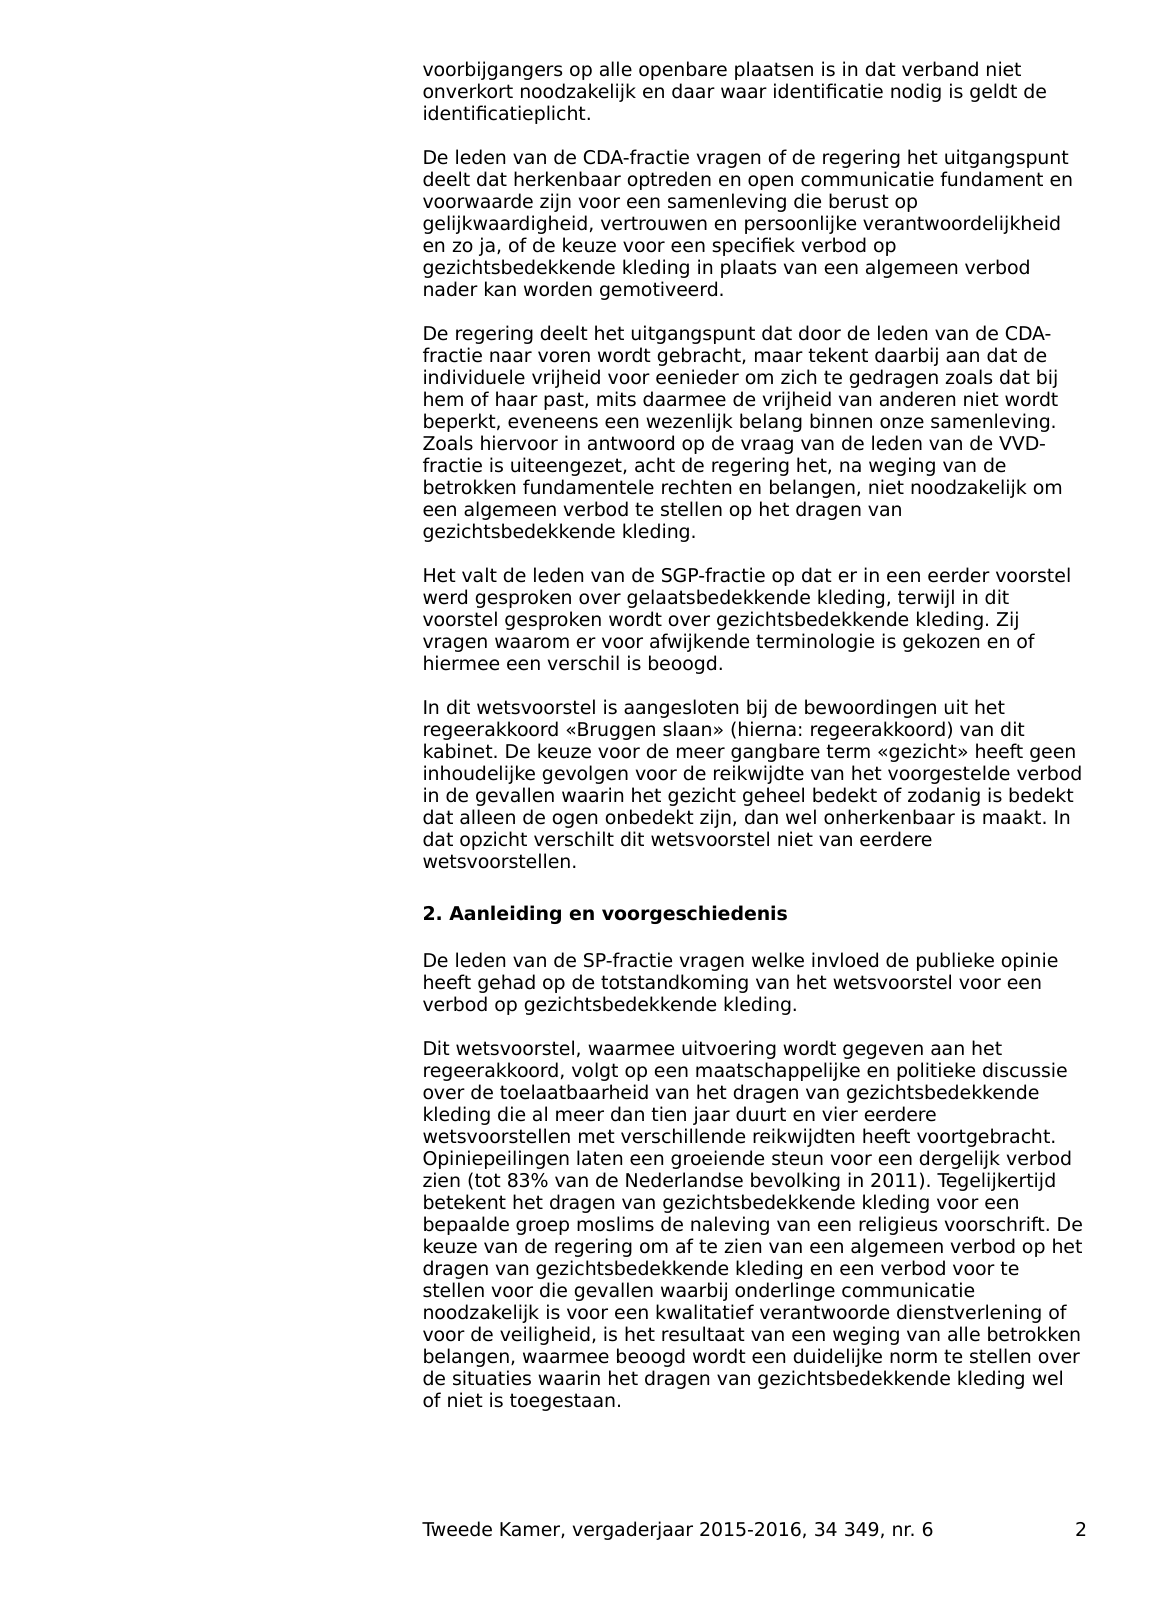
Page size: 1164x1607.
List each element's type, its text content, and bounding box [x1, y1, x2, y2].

text In dit wetsvoorstel is aangesloten bij de bewoordingen uit het regeerakkoord «Bruggen slaan» (hierna: regeerakkoord) van dit kabinet. De keuze voor de meer gangbare term «gezicht» heeft geen inhoudelijke gevolgen voor de reikwijdte van het voorgestelde verbod in de gevallen waarin het gezicht geheel bedekt of zodanig is bedekt dat alleen de ogen onbedekt zijn, dan wel onherkenbaar is maakt. In dat opzicht verschilt dit wetsvoorstel niet van eerdere wetsvoorstellen. [422, 697, 1087, 873]
text De regering deelt het uitgangspunt dat door de leden van de CDA-fractie naar voren wordt gebracht, maar tekent daarbij aan dat de individuele vrijheid voor eenieder om zich te gedragen zoals dat bij hem of haar past, mits daarmee de vrijheid van anderen niet wordt beperkt, eveneens een wezenlijk belang binnen onze samenleving. Zoals hiervoor in antwoord op de vraag van de leden van de VVD-fractie is uiteengezet, acht de regering het, na weging van de betrokken fundamentele rechten en belangen, niet noodzakelijk om een algemeen verbod te stellen op het dragen van gezichtsbedekkende kleding. [422, 323, 1087, 543]
text De leden van de SP-fractie vragen welke invloed de publieke opinie heeft gehad op de totstandkoming van het wetsvoorstel voor een verbod op gezichtsbedekkende kleding. [422, 950, 1087, 1016]
subtitle 2. Aanleiding en voorgeschiedenis [422, 903, 1087, 925]
text Dit wetsvoorstel, waarmee uitvoering wordt gegeven aan het regeerakkoord, volgt op een maatschappelijke en politieke discussie over de toelaatbaarheid van het dragen van gezichtsbedekkende kleding die al meer dan tien jaar duurt en vier eerdere wetsvoorstellen met verschillende reikwijdten heeft voortgebracht. Opiniepeilingen laten een groeiende steun voor een dergelijk verbod zien (tot 83% van de Nederlandse bevolking in 2011). Tegelijkertijd betekent het dragen van gezichtsbedekkende kleding voor een bepaalde groep moslims de naleving van een religieus voorschrift. De keuze van de regering om af te zien van een algemeen verbod op het dragen van gezichtsbedekkende kleding en een verbod voor te stellen voor die gevallen waarbij onderlinge communicatie noodzakelijk is voor een kwalitatief verantwoorde dienstverlening of voor de veiligheid, is het resultaat van een weging van alle betrokken belangen, waarmee beoogd wordt een duidelijke norm te stellen over de situaties waarin het dragen van gezichtsbedekkende kleding wel of niet is toegestaan. [422, 1038, 1087, 1412]
text voorbijgangers op alle openbare plaatsen is in dat verband niet onverkort noodzakelijk en daar waar identificatie nodig is geldt de identificatieplicht. [422, 59, 1087, 125]
text Het valt de leden van de SGP-fractie op dat er in een eerder voorstel werd gesproken over gelaatsbedekkende kleding, terwijl in dit voorstel gesproken wordt over gezichtsbedekkende kleding. Zij vragen waarom er voor afwijkende terminologie is gekozen en of hiermee een verschil is beoogd. [422, 565, 1087, 675]
text De leden van de CDA-fractie vragen of de regering het uitgangspunt deelt dat herkenbaar optreden en open communicatie fundament en voorwaarde zijn voor een samenleving die berust op gelijkwaardigheid, vertrouwen en persoonlijke verantwoordelijkheid en zo ja, of de keuze voor een specifiek verbod op gezichtsbedekkende kleding in plaats van een algemeen verbod nader kan worden gemotiveerd. [422, 147, 1087, 301]
